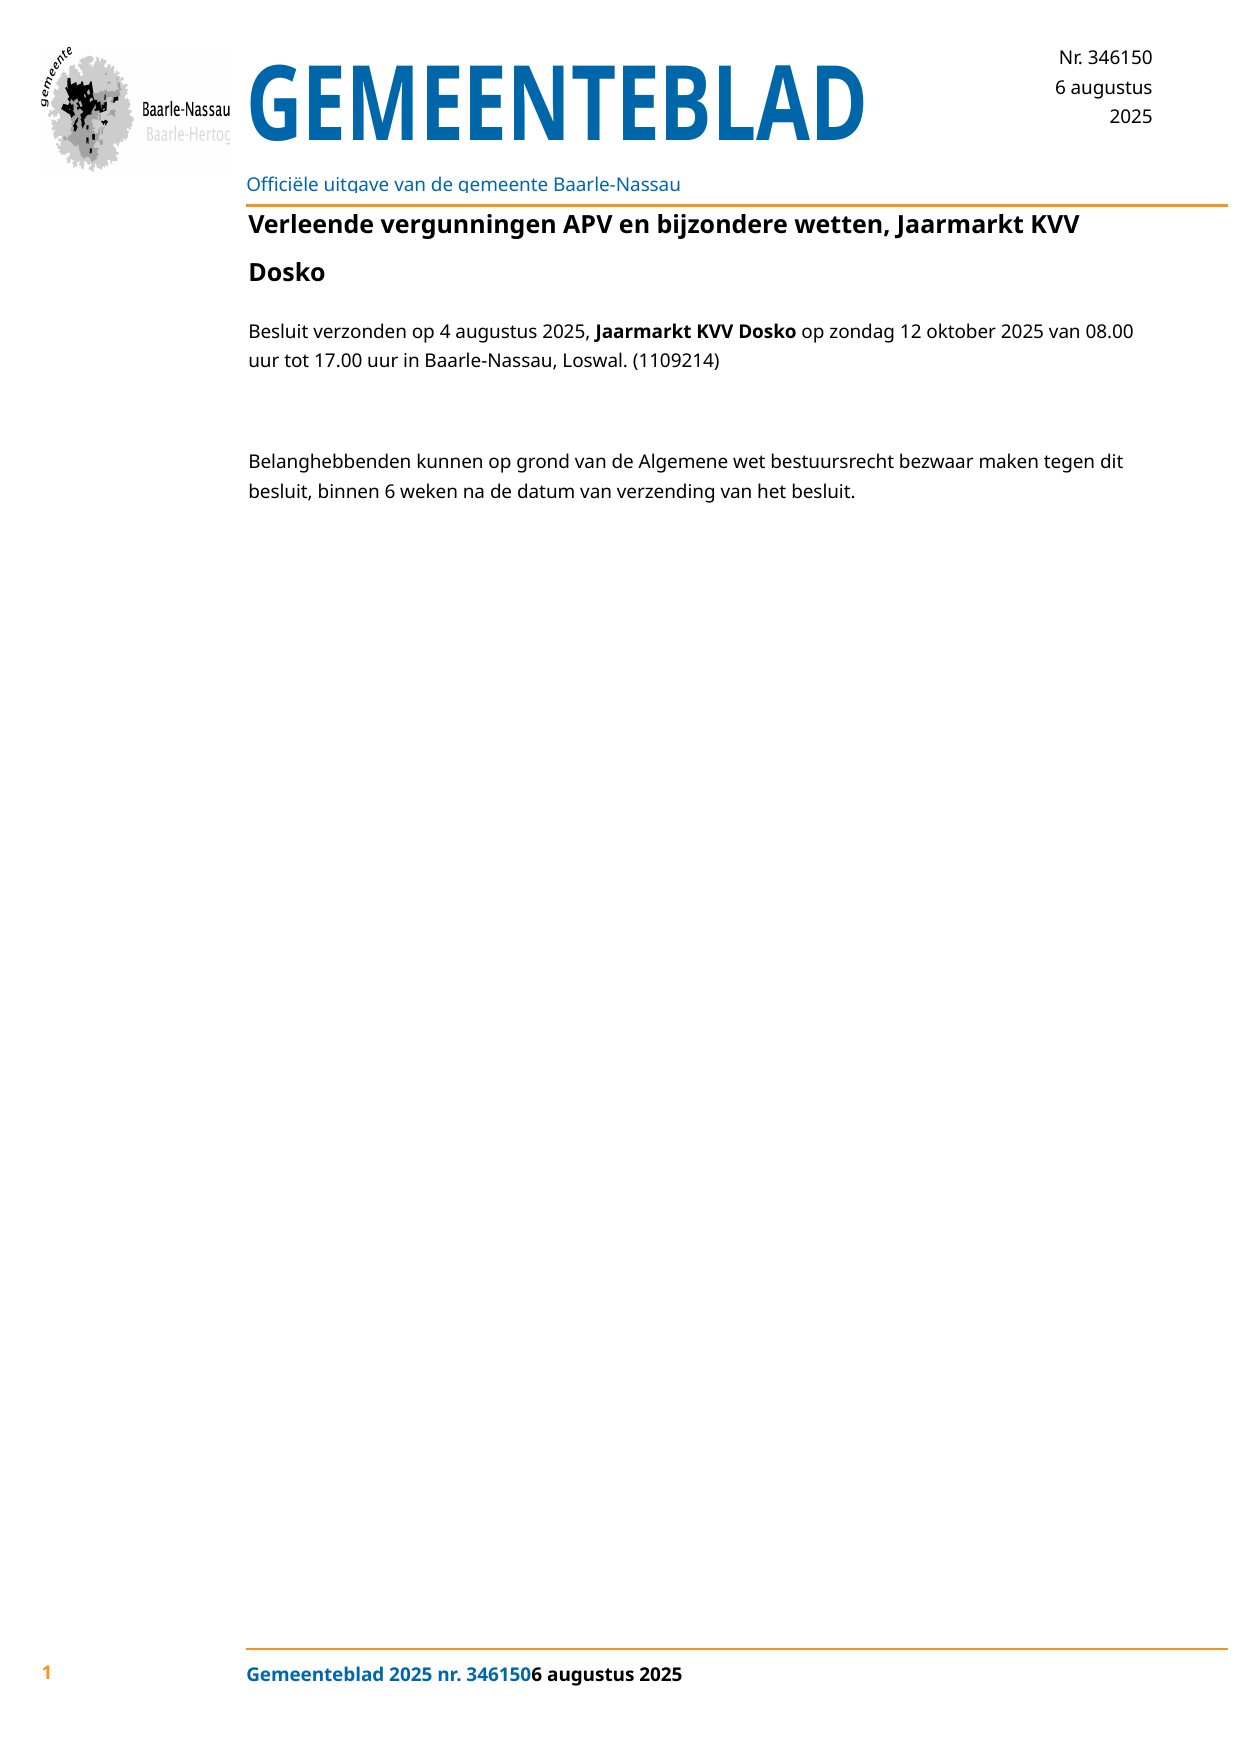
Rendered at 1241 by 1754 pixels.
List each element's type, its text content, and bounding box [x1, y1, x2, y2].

text Verleende vergunningen APV en bijzondere wetten, Jaarmarkt KVV Dosko [248, 207, 1152, 288]
picture [41, 47, 231, 172]
text Belanghebbenden kunnen op grond van de Algemene wet bestuursrecht bezwaar maken tegen dit besluit, binnen 6 weken na de datum van verzending van het besluit. [248, 448, 1152, 504]
text Besluit verzonden op 4 augustus 2025, Jaarmarkt KVV Dosko op zondag 12 oktober 2025 van 08.00 uur tot 17.00 uur in Baarle-Nassau, Loswal. (1109214) [248, 318, 1152, 373]
